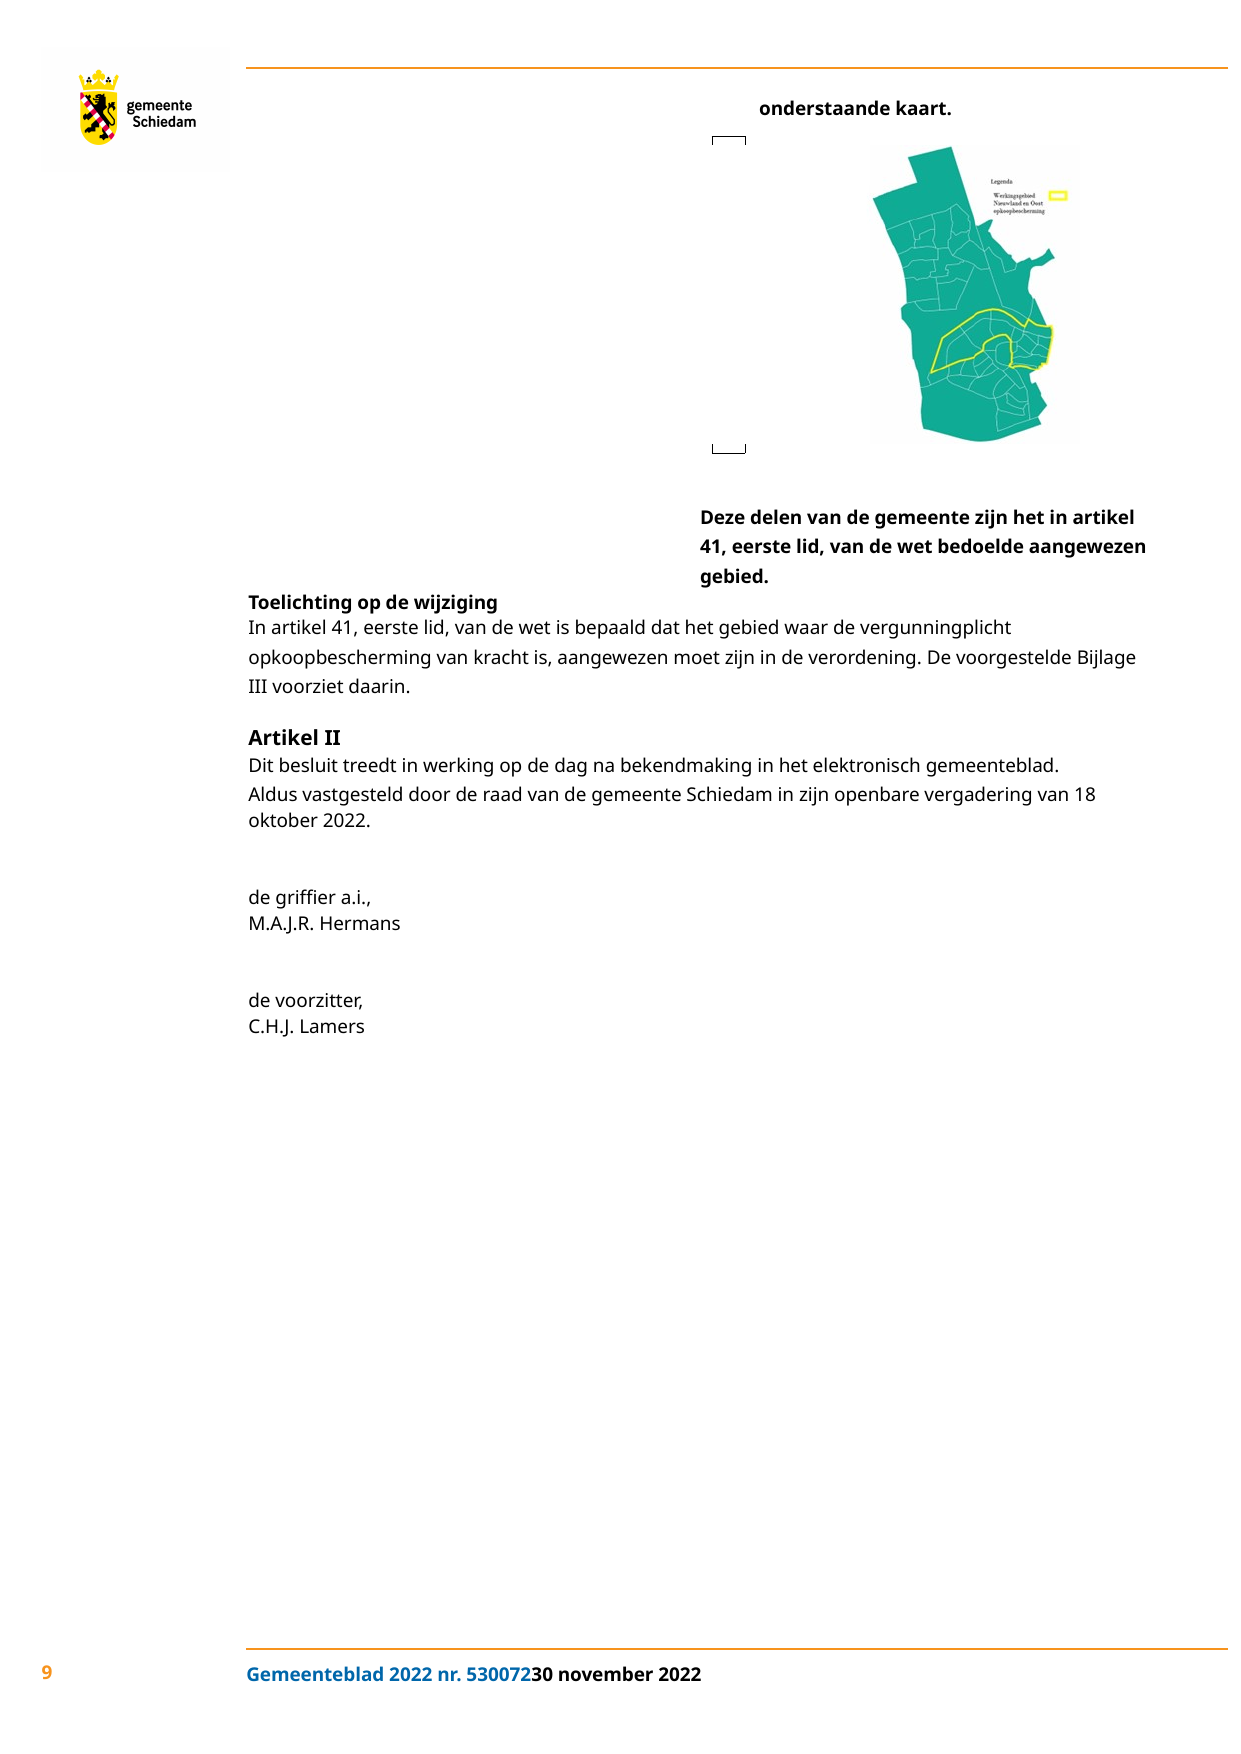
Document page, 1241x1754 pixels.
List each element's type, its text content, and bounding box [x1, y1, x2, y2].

text de griffier a.i., [248, 884, 1152, 910]
text Artikel II [248, 723, 1152, 752]
table_cell In artikel 41, eerste lid, van de wet is bepaald dat het gebied waar de vergunningplicht opkoopbescherming van kracht is, aangewezen moet zijn in de verordening. De voorgestelde Bijlage III voorziet daarin. [248, 615, 1152, 699]
text C.H.J. Lamers [248, 1013, 1152, 1039]
picture [41, 47, 231, 172]
text Dit besluit treedt in werking op de dag na bekendmaking in het elektronisch gemeenteblad. [248, 752, 1152, 778]
text Aldus vastgesteld door de raad van de gemeente Schiedam in zijn openbare vergadering van 18 oktober 2022. [248, 782, 1152, 833]
text M.A.J.R. Hermans [248, 910, 1152, 936]
text de voorzitter, [248, 987, 1152, 1013]
table_cell onderstaande kaart. Deze delen van de gemeente zijn het in artikel 41, eerste lid, van de wet bedoelde aangewezen gebied. [700, 95, 1152, 589]
table_cell Toelichting op de wijziging [248, 589, 1152, 614]
table_cell - [248, 95, 700, 589]
picture [708, 145, 1240, 444]
